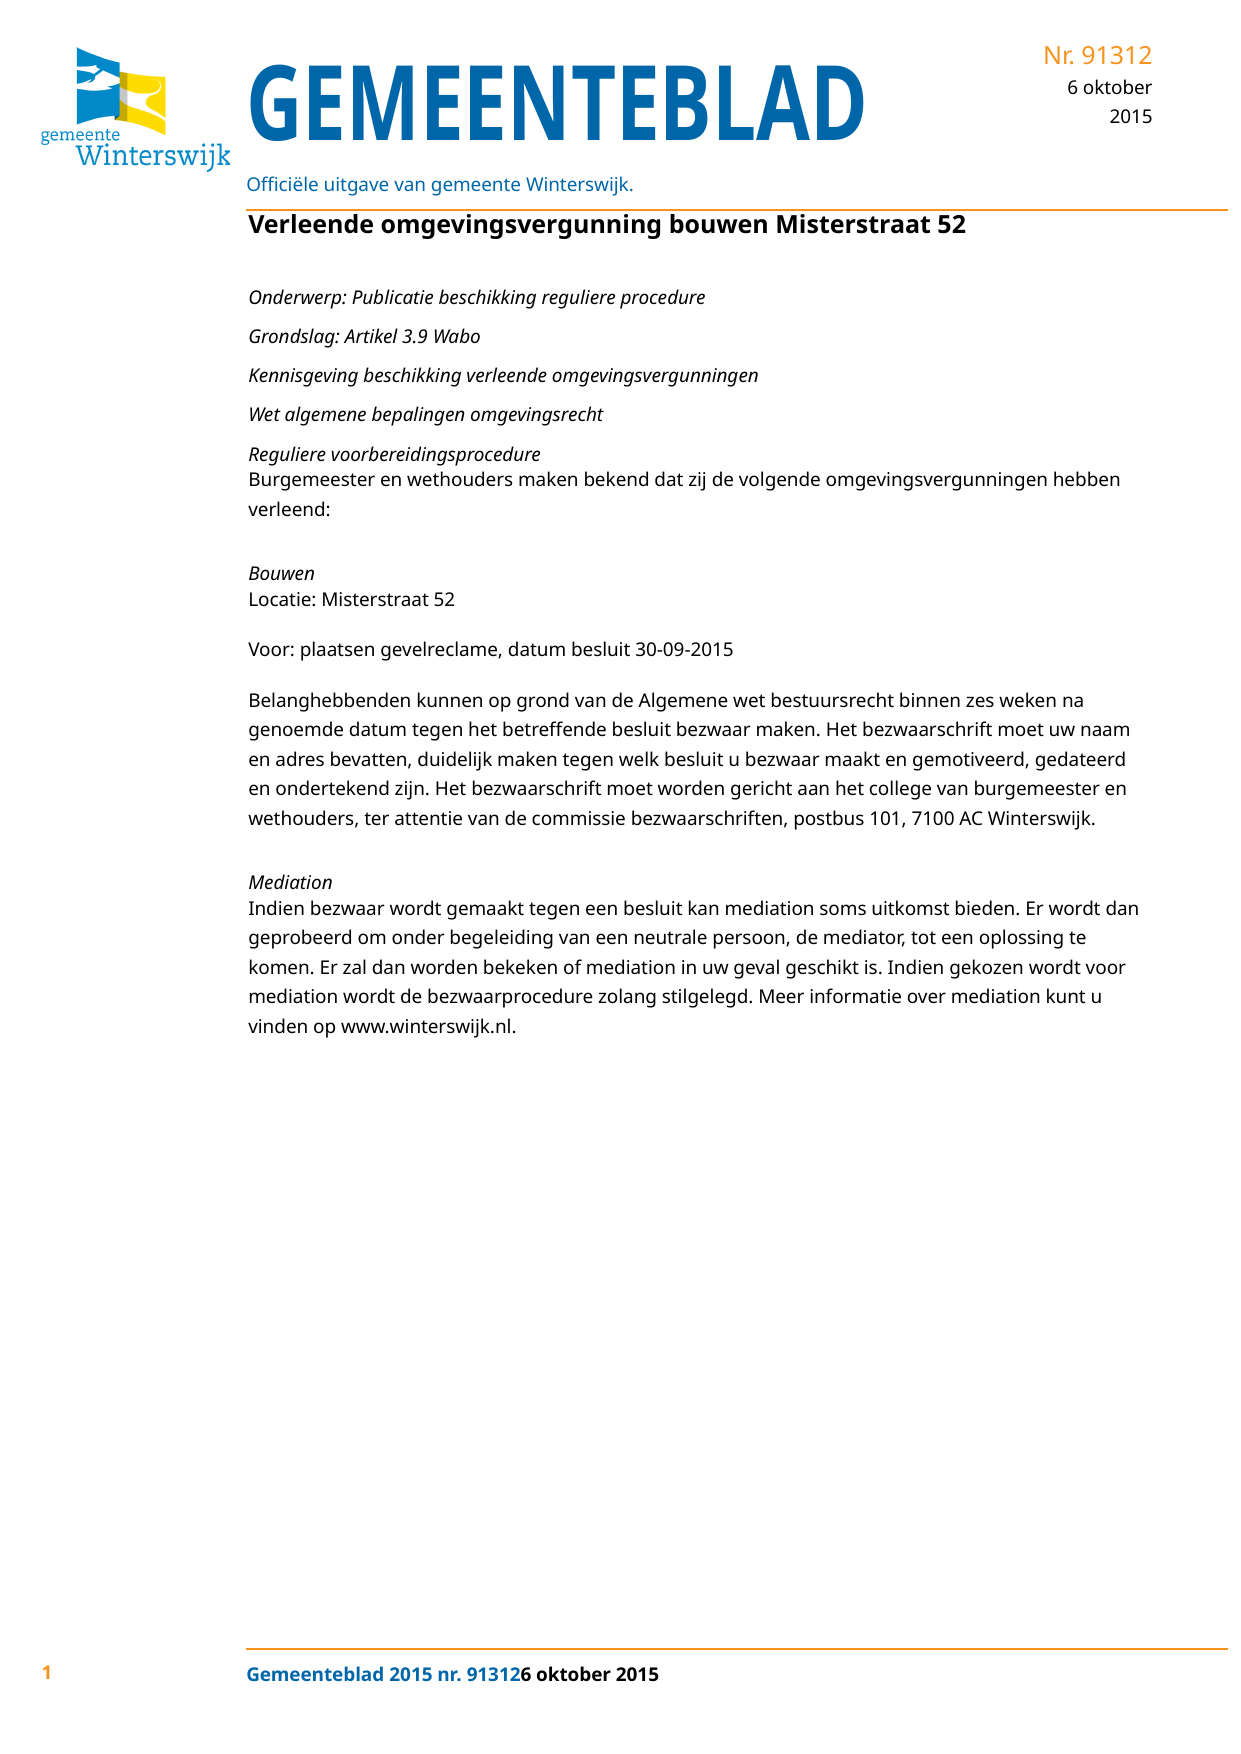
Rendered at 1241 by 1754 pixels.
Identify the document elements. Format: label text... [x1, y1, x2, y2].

text Mediation [248, 869, 1152, 895]
text Verleende omgevingsvergunning bouwen Misterstraat 52 [248, 211, 1152, 241]
text Indien bezwaar wordt gemaakt tegen een besluit kan mediation soms uitkomst bieden. Er wordt dan geprobeerd om onder begeleiding van een neutrale persoon, de mediator, tot een oplossing te komen. Er zal dan worden bekeken of mediation in uw geval geschikt is. Indien gekozen wordt voor mediation wordt de bezwaarprocedure zolang stilgelegd. Meer informatie over mediation kunt u vinden op www.winterswijk.nl. [248, 895, 1152, 1039]
text Bouwen [248, 560, 1152, 586]
text Grondslag: Artikel 3.9 Wabo [248, 323, 1152, 349]
text Locatie: Misterstraat 52 [248, 586, 1152, 612]
text Reguliere voorbereidingsprocedure [248, 441, 1152, 467]
text Voor: plaatsen gevelreclame, datum besluit 30-09-2015 [248, 636, 1152, 662]
text Burgemeester en wethouders maken bekend dat zij de volgende omgevingsvergunningen hebben verleend: [248, 467, 1152, 522]
text Belanghebbenden kunnen op grond van de Algemene wet bestuursrecht binnen zes weken na genoemde datum tegen het betreffende besluit bezwaar maken. Het bezwaarschrift moet uw naam en adres bevatten, duidelijk maken tegen welk besluit u bezwaar maakt en gemotiveerd, gedateerd en ondertekend zijn. Het bezwaarschrift moet worden gericht aan het college van burgemeester en wethouders, ter attentie van de commissie bezwaarschriften, postbus 101, 7100 AC Winterswijk. [248, 687, 1152, 831]
picture [41, 47, 231, 172]
picture [225, 153, 231, 162]
text Onderwerp: Publicatie beschikking reguliere procedure [248, 284, 1152, 309]
text Kennisgeving beschikking verleende omgevingsvergunningen [248, 362, 1152, 388]
text Wet algemene bepalingen omgevingsrecht [248, 402, 1152, 427]
